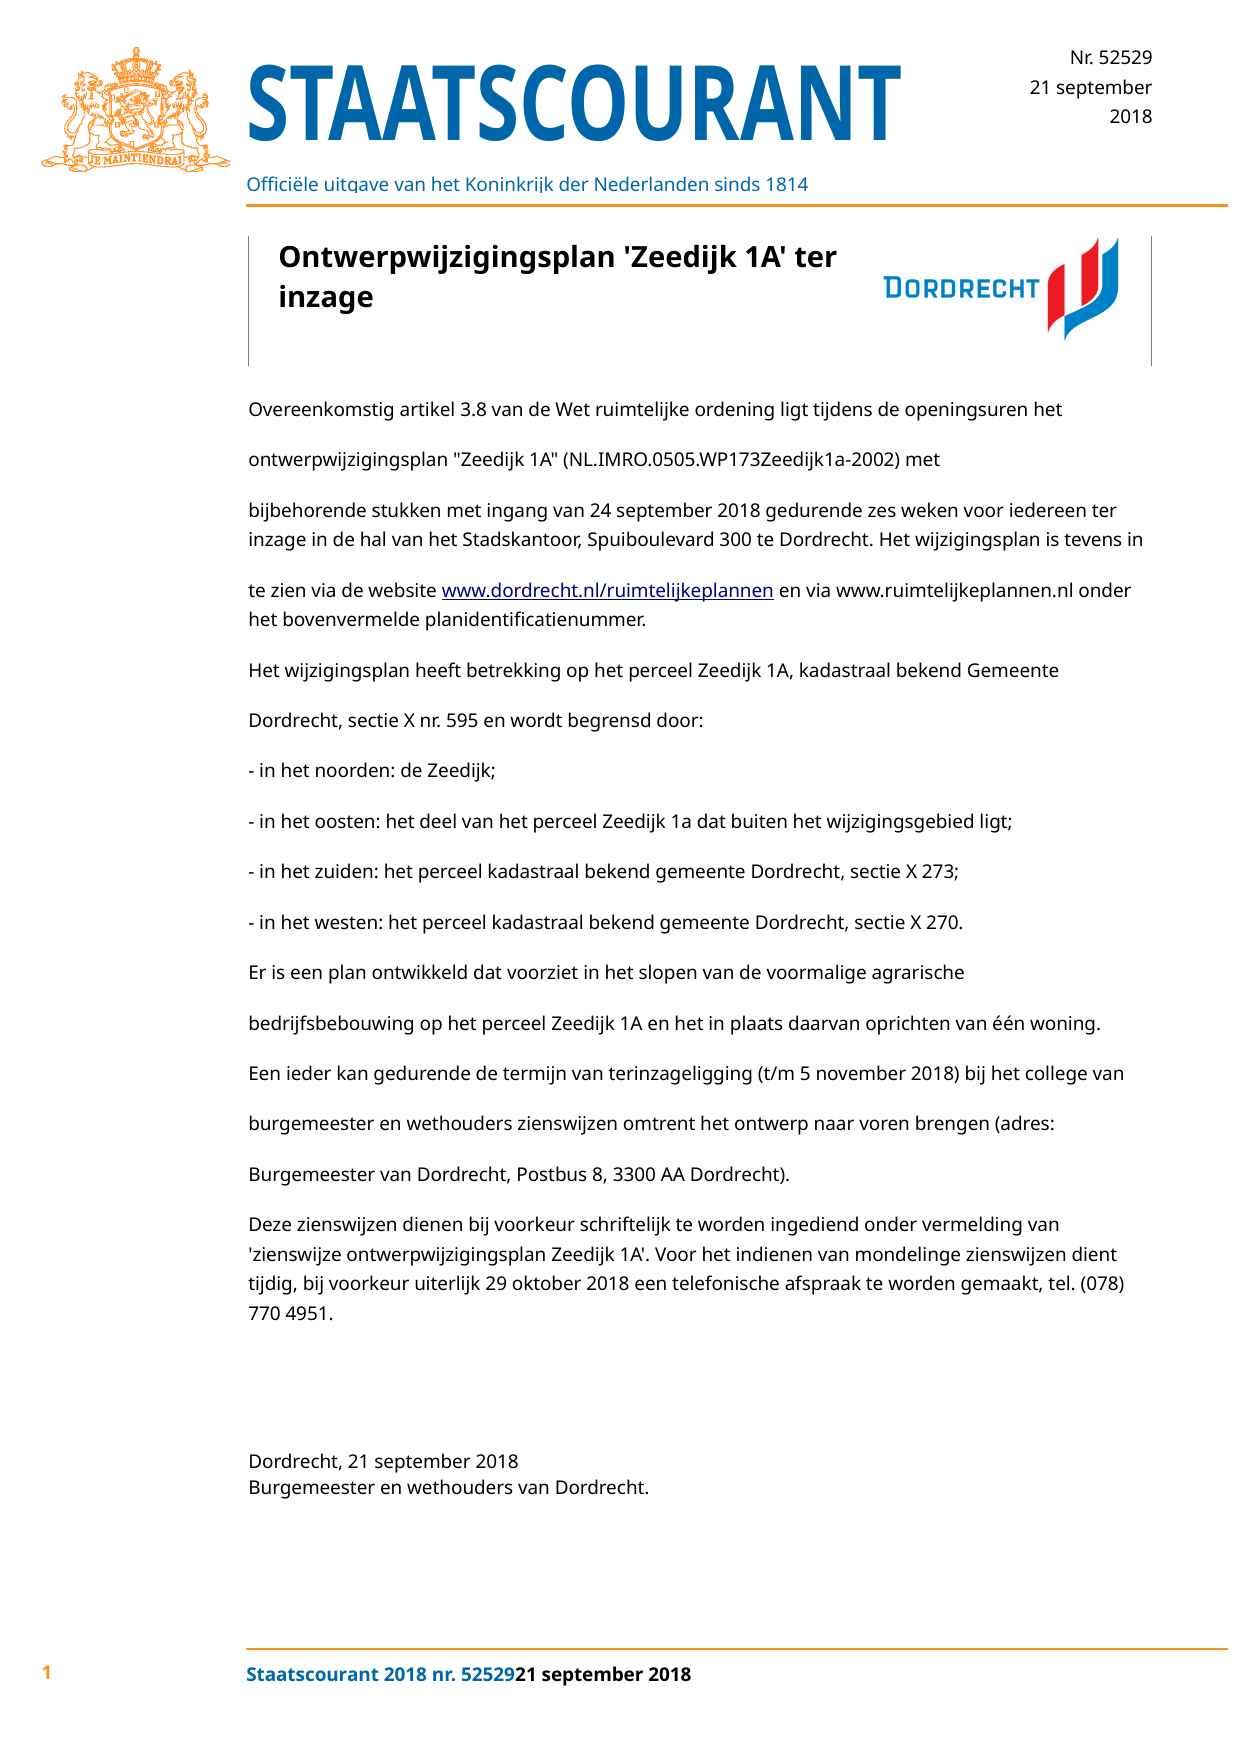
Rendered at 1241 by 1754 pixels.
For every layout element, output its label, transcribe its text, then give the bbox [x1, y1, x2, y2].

picture [882, 236, 1119, 341]
text Overeenkomstig artikel 3.8 van de Wet ruimtelijke ordening ligt tijdens de openingsuren het [248, 396, 1152, 422]
text - in het zuiden: het perceel kadastraal bekend gemeente Dordrecht, sectie X 273; [248, 858, 1152, 884]
text Burgemeester van Dordrecht, Postbus 8, 3300 AA Dordrecht). [248, 1161, 1152, 1187]
text Burgemeester en wethouders van Dordrecht. [248, 1474, 1152, 1500]
text burgemeester en wethouders zienswijzen omtrent het ontwerp naar voren brengen (adres: [248, 1111, 1152, 1136]
text te zien via de website www.dordrecht.nl/ruimtelijkeplannen en via www.ruimtelijkeplannen.nl onder het bovenvermelde planidentificatienummer. [248, 577, 1152, 632]
picture [41, 47, 231, 172]
table_header Ontwerpwijzigingsplan 'Zeedijk 1A' ter inzage [249, 236, 850, 366]
text Deze zienswijzen dienen bij voorkeur schriftelijk te worden ingediend onder vermelding van 'zienswijze ontwerpwijzigingsplan Zeedijk 1A'. Voor het indienen van mondelinge zienswijzen dient tijdig, bij voorkeur uiterlijk 29 oktober 2018 een telefonische afspraak te worden gemaakt, tel. (078) 770 4951. [248, 1211, 1152, 1326]
text bijbehorende stukken met ingang van 24 september 2018 gedurende zes weken voor iedereen ter inzage in de hal van het Stadskantoor, Spuiboulevard 300 te Dordrecht. Het wijzigingsplan is tevens in [248, 497, 1152, 552]
text Een ieder kan gedurende de termijn van terinzageligging (t/m 5 november 2018) bij het college van [248, 1060, 1152, 1086]
text - in het westen: het perceel kadastraal bekend gemeente Dordrecht, sectie X 270. [248, 909, 1152, 934]
text - in het oosten: het deel van het perceel Zeedijk 1a dat buiten het wijzigingsgebied ligt; [248, 808, 1152, 834]
text ontwerpwijzigingsplan "Zeedijk 1A" (NL.IMRO.0505.WP173Zeedijk1a-2002) met [248, 446, 1152, 472]
text bedrijfsbebouwing op het perceel Zeedijk 1A en het in plaats daarvan oprichten van één woning. [248, 1010, 1152, 1035]
table_header [850, 236, 1151, 366]
text Het wijzigingsplan heeft betrekking op het perceel Zeedijk 1A, kadastraal bekend Gemeente [248, 657, 1152, 682]
text Er is een plan ontwikkeld dat voorziet in het slopen van de voormalige agrarische [248, 959, 1152, 985]
text - in het noorden: de Zeedijk; [248, 758, 1152, 783]
text Dordrecht, sectie X nr. 595 en wordt begrensd door: [248, 707, 1152, 733]
text Dordrecht, 21 september 2018 [248, 1449, 1152, 1474]
